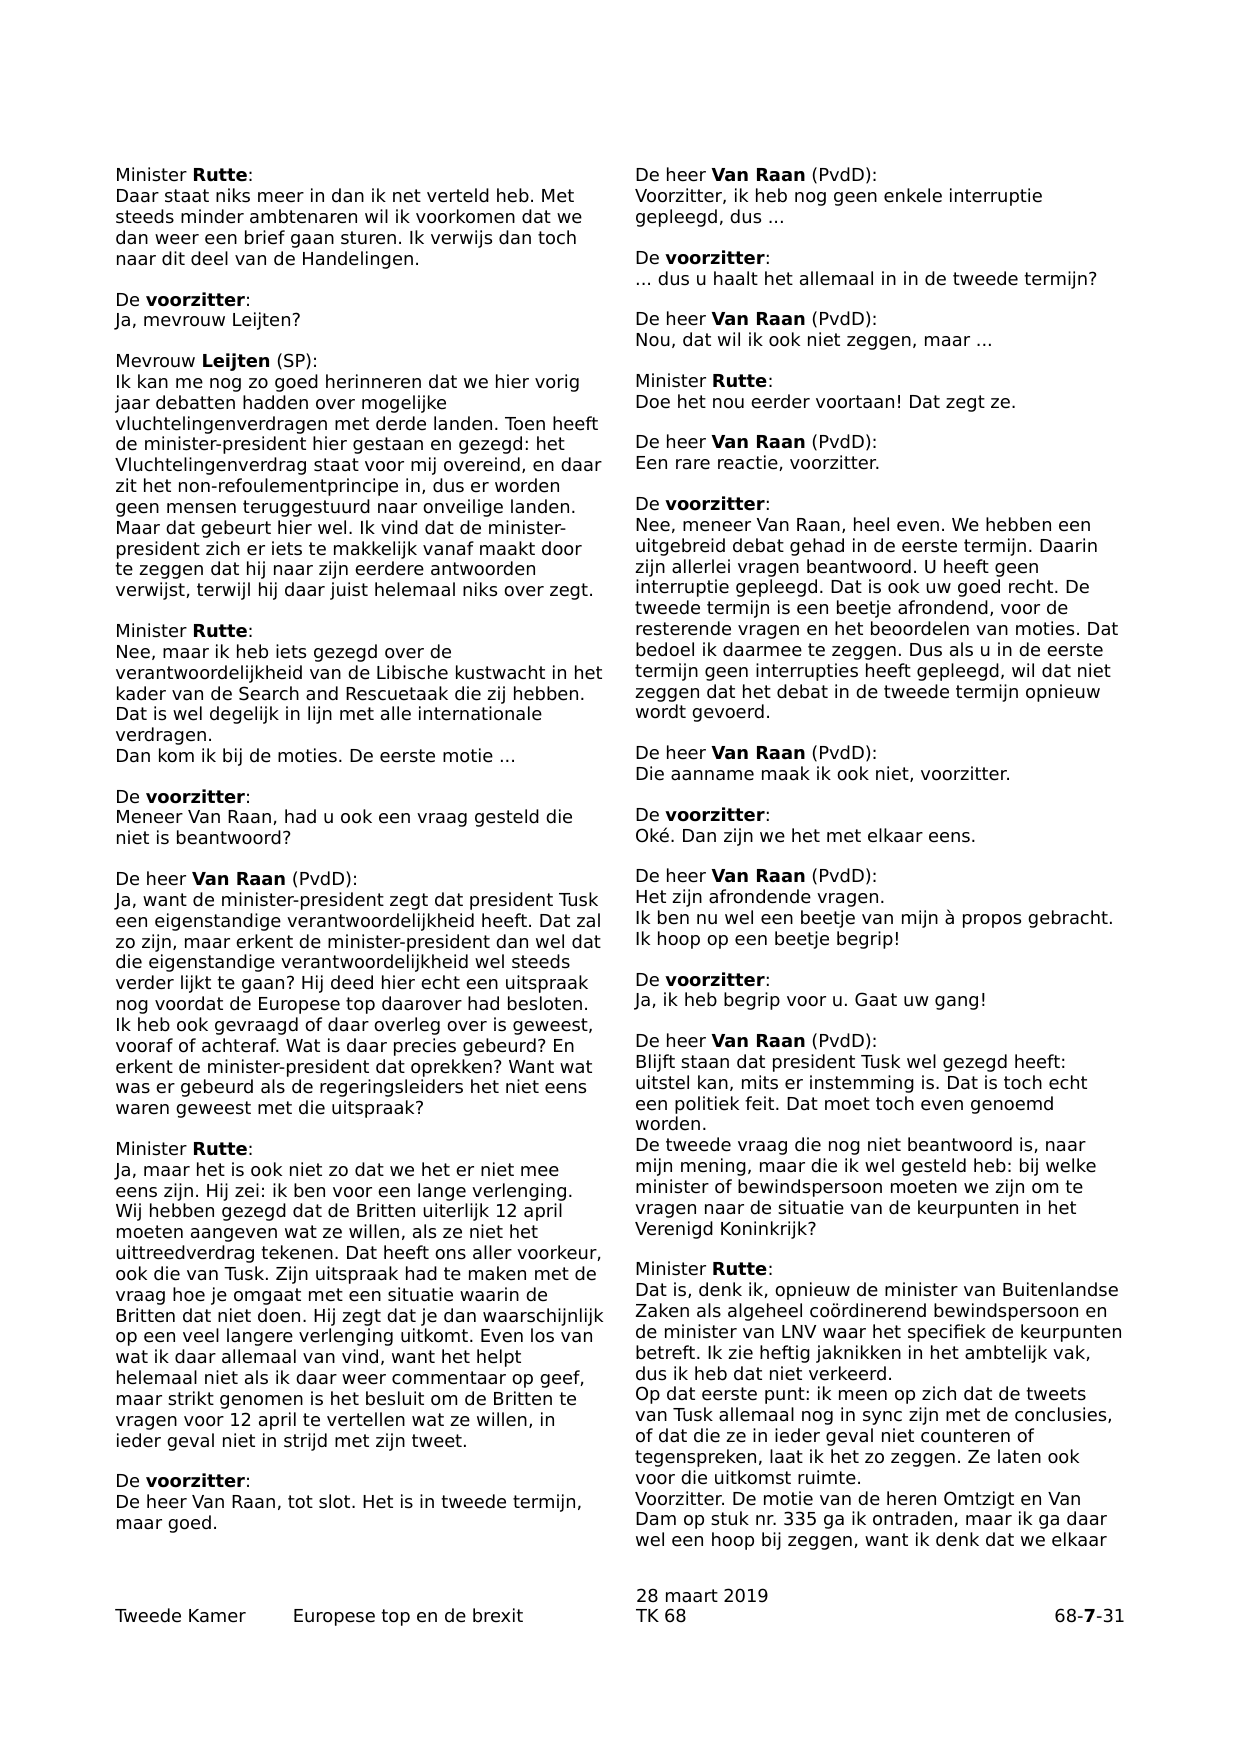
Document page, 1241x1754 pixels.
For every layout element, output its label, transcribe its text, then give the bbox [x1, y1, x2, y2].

text Daar staat niks meer in dan ik net verteld heb. Met steeds minder ambtenaren wil ik voorkomen dat we dan weer een brief gaan sturen. Ik verwijs dan toch naar dit deel van de Handelingen. [115, 186, 605, 269]
text Een rare reactie, voorzitter. [635, 453, 1125, 474]
text De heer Van Raan, tot slot. Het is in tweede termijn, maar goed. [115, 1492, 605, 1534]
text De voorzitter: [635, 804, 1125, 825]
text ... dus u haalt het allemaal in in de tweede termijn? [635, 268, 1125, 289]
text De heer Van Raan (PvdD): [635, 743, 1125, 764]
text De voorzitter: [115, 787, 605, 807]
text Doe het nou eerder voortaan! Dat zegt ze. [635, 392, 1125, 412]
text Oké. Dan zijn we het met elkaar eens. [635, 825, 1125, 846]
text Ja, ik heb begrip voor u. Gaat uw gang! [635, 990, 1125, 1011]
text Mevrouw Leijten (SP): [115, 351, 605, 372]
text De voorzitter: [115, 289, 605, 310]
text Dat is, denk ik, opnieuw de minister van Buitenlandse Zaken als algeheel coördinerend bewindspersoon en de minister van LNV waar het specifiek de keurpunten betreft. Ik zie heftig jaknikken in het ambtelijk vak, dus ik heb dat niet verkeerd. [635, 1280, 1125, 1384]
text De tweede vraag die nog niet beantwoord is, naar mijn mening, maar die ik wel gesteld heb: bij welke minister of bewindspersoon moeten we zijn om te vragen naar de situatie van de keurpunten in het Verenigd Koninkrijk? [635, 1135, 1125, 1239]
text Nou, dat wil ik ook niet zeggen, maar ... [635, 330, 1125, 351]
text Minister Rutte: [635, 1259, 1125, 1280]
text Minister Rutte: [635, 371, 1125, 392]
text De heer Van Raan (PvdD): [115, 869, 605, 890]
text Meneer Van Raan, had u ook een vraag gesteld die niet is beantwoord? [115, 807, 605, 849]
text De heer Van Raan (PvdD): [635, 1031, 1125, 1052]
text De heer Van Raan (PvdD): [635, 309, 1125, 330]
text De voorzitter: [635, 494, 1125, 515]
text Nee, maar ik heb iets gezegd over de verantwoordelijkheid van de Libische kustwacht in het kader van de Search and Rescuetaak die zij hebben. Dat is wel degelijk in lijn met alle internationale verdragen. [115, 642, 605, 746]
text De heer Van Raan (PvdD): [635, 165, 1125, 186]
text De heer Van Raan (PvdD): [635, 866, 1125, 887]
text De voorzitter: [635, 248, 1125, 268]
text Die aanname maak ik ook niet, voorzitter. [635, 764, 1125, 784]
text Ja, maar het is ook niet zo dat we het er niet mee eens zijn. Hij zei: ik ben voor een lange verlenging. Wij hebben gezegd dat de Britten uiterlijk 12 april moeten aangeven wat ze willen, als ze niet het uittreedverdrag tekenen. Dat heeft ons aller voorkeur, ook die van Tusk. Zijn uitspraak had te maken met de vraag hoe je omgaat met een situatie waarin de Britten dat niet doen. Hij zegt dat je dan waarschijnlijk op een veel langere verlenging uitkomt. Even los van wat ik daar allemaal van vind, want het helpt helemaal niet als ik daar weer commentaar op geef, maar strikt genomen is het besluit om de Britten te vragen voor 12 april te vertellen wat ze willen, in ieder geval niet in strijd met zijn tweet. [115, 1159, 605, 1451]
text De heer Van Raan (PvdD): [635, 432, 1125, 453]
text Voorzitter. De motie van de heren Omtzigt en Van Dam op stuk nr. 335 ga ik ontraden, maar ik ga daar wel een hoop bij zeggen, want ik denk dat we elkaar [635, 1488, 1125, 1551]
text Minister Rutte: [115, 1139, 605, 1159]
text Nee, meneer Van Raan, heel even. We hebben een uitgebreid debat gehad in de eerste termijn. Daarin zijn allerlei vragen beantwoord. U heeft geen interruptie gepleegd. Dat is ook uw goed recht. De tweede termijn is een beetje afrondend, voor de resterende vragen en het beoordelen van moties. Dat bedoel ik daarmee te zeggen. Dus als u in de eerste termijn geen interrupties heeft gepleegd, wil dat niet zeggen dat het debat in de tweede termijn opnieuw wordt gevoerd. [635, 515, 1125, 723]
text Het zijn afrondende vragen. [635, 887, 1125, 908]
text De voorzitter: [115, 1471, 605, 1492]
text Voorzitter, ik heb nog geen enkele interruptie gepleegd, dus ... [635, 186, 1125, 228]
text Minister Rutte: [115, 621, 605, 642]
text Minister Rutte: [115, 165, 605, 186]
text Ja, mevrouw Leijten? [115, 310, 605, 331]
text De voorzitter: [635, 969, 1125, 990]
text Ja, want de minister-president zegt dat president Tusk een eigenstandige verantwoordelijkheid heeft. Dat zal zo zijn, maar erkent de minister-president dan wel dat die eigenstandige verantwoordelijkheid wel steeds verder lijkt te gaan? Hij deed hier echt een uitspraak nog voordat de Europese top daarover had besloten. Ik heb ook gevraagd of daar overleg over is geweest, vooraf of achteraf. Wat is daar precies gebeurd? En erkent de minister-president dat oprekken? Want wat was er gebeurd als de regeringsleiders het niet eens waren geweest met die uitspraak? [115, 890, 605, 1119]
text Op dat eerste punt: ik meen op zich dat de tweets van Tusk allemaal nog in sync zijn met de conclusies, of dat die ze in ieder geval niet counteren of tegenspreken, laat ik het zo zeggen. Ze laten ook voor die uitkomst ruimte. [635, 1384, 1125, 1488]
text Dan kom ik bij de moties. De eerste motie ... [115, 746, 605, 767]
text Blijft staan dat president Tusk wel gezegd heeft: uitstel kan, mits er instemming is. Dat is toch echt een politiek feit. Dat moet toch even genoemd worden. [635, 1052, 1125, 1135]
text Ik kan me nog zo goed herinneren dat we hier vorig jaar debatten hadden over mogelijke vluchtelingenverdragen met derde landen. Toen heeft de minister-president hier gestaan en gezegd: het Vluchtelingenverdrag staat voor mij overeind, en daar zit het non-refoulementprincipe in, dus er worden geen mensen teruggestuurd naar onveilige landen. Maar dat gebeurt hier wel. Ik vind dat de minister-president zich er iets te makkelijk vanaf maakt door te zeggen dat hij naar zijn eerdere antwoorden verwijst, terwijl hij daar juist helemaal niks over zegt. [115, 372, 605, 601]
text Ik ben nu wel een beetje van mijn à propos gebracht. Ik hoop op een beetje begrip! [635, 908, 1125, 949]
